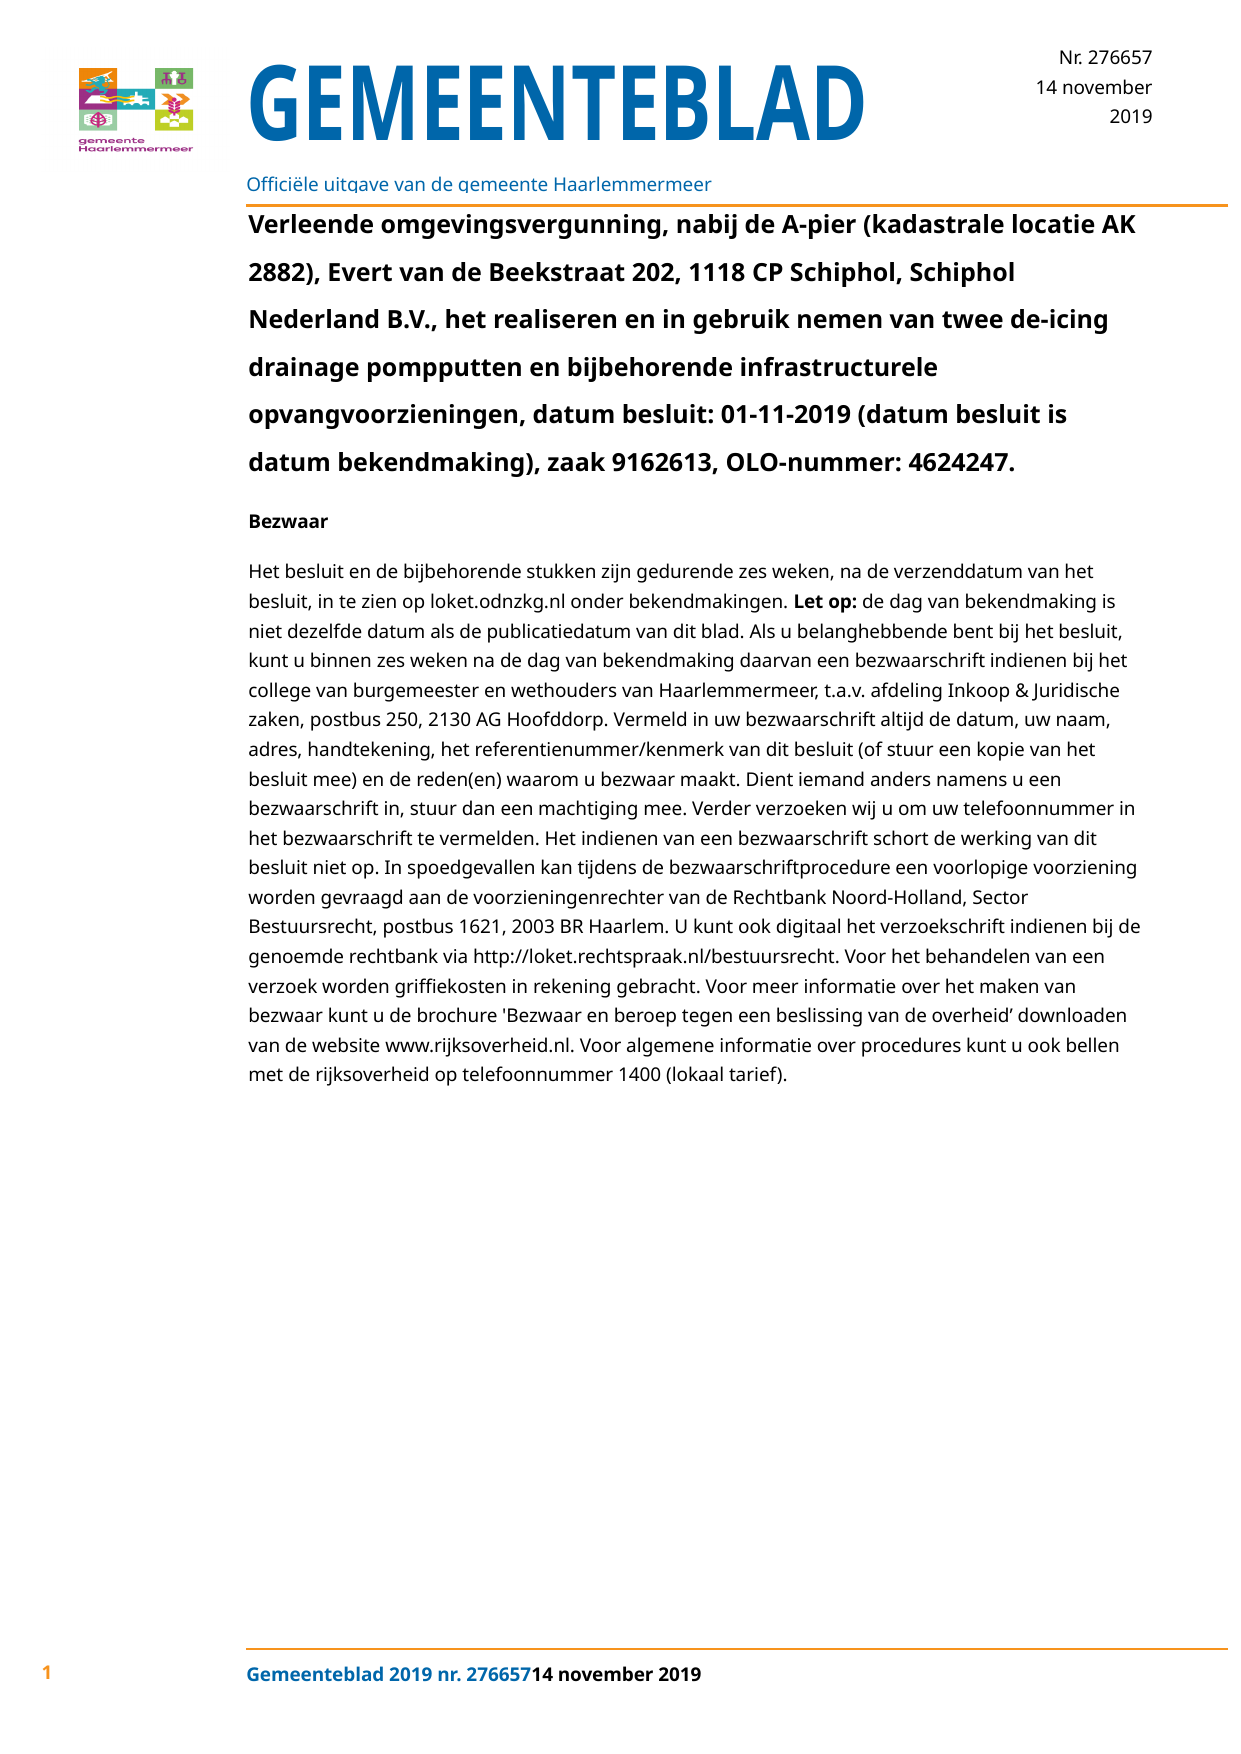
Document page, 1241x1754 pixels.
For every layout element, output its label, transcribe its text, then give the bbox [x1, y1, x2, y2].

picture [41, 47, 231, 172]
text Bezwaar [248, 508, 1152, 534]
text Verleende omgevingsvergunning, nabij de A-pier (kadastrale locatie AK 2882), Evert van de Beekstraat 202, 1118 CP Schiphol, Schiphol Nederland B.V., het realiseren en in gebruik nemen van twee de-icing drainage pompputten en bijbehorende infrastructurele opvangvoorzieningen, datum besluit: 01-11-2019 (datum besluit is datum bekendmaking), zaak 9162613, OLO-nummer: 4624247. [248, 207, 1152, 479]
text Het besluit en de bijbehorende stukken zijn gedurende zes weken, na de verzenddatum van het besluit, in te zien op loket.odnzkg.nl onder bekendmakingen. Let op: de dag van bekendmaking is niet dezelfde datum als de publicatiedatum van dit blad. Als u belanghebbende bent bij het besluit, kunt u binnen zes weken na de dag van bekendmaking daarvan een bezwaarschrift indienen bij het college van burgemeester en wethouders van Haarlemmermeer, t.a.v. afdeling Inkoop & Juridische zaken, postbus 250, 2130 AG Hoofddorp. Vermeld in uw bezwaarschrift altijd de datum, uw naam, adres, handtekening, het referentienummer/kenmerk van dit besluit (of stuur een kopie van het besluit mee) en de reden(en) waarom u bezwaar maakt. Dient iemand anders namens u een bezwaarschrift in, stuur dan een machtiging mee. Verder verzoeken wij u om uw telefoonnummer in het bezwaarschrift te vermelden. Het indienen van een bezwaarschrift schort de werking van dit besluit niet op. In spoedgevallen kan tijdens de bezwaarschriftprocedure een voorlopige voorziening worden gevraagd aan de voorzieningenrechter van de Rechtbank Noord-Holland, Sector Bestuursrecht, postbus 1621, 2003 BR Haarlem. U kunt ook digitaal het verzoekschrift indienen bij de genoemde rechtbank via http://loket.rechtspraak.nl/bestuursrecht. Voor het behandelen van een verzoek worden griffiekosten in rekening gebracht. Voor meer informatie over het maken van bezwaar kunt u de brochure 'Bezwaar en beroep tegen een beslissing van de overheid’ downloaden van de website www.rijksoverheid.nl. Voor algemene informatie over procedures kunt u ook bellen met de rijksoverheid op telefoonnummer 1400 (lokaal tarief). [248, 559, 1152, 1087]
